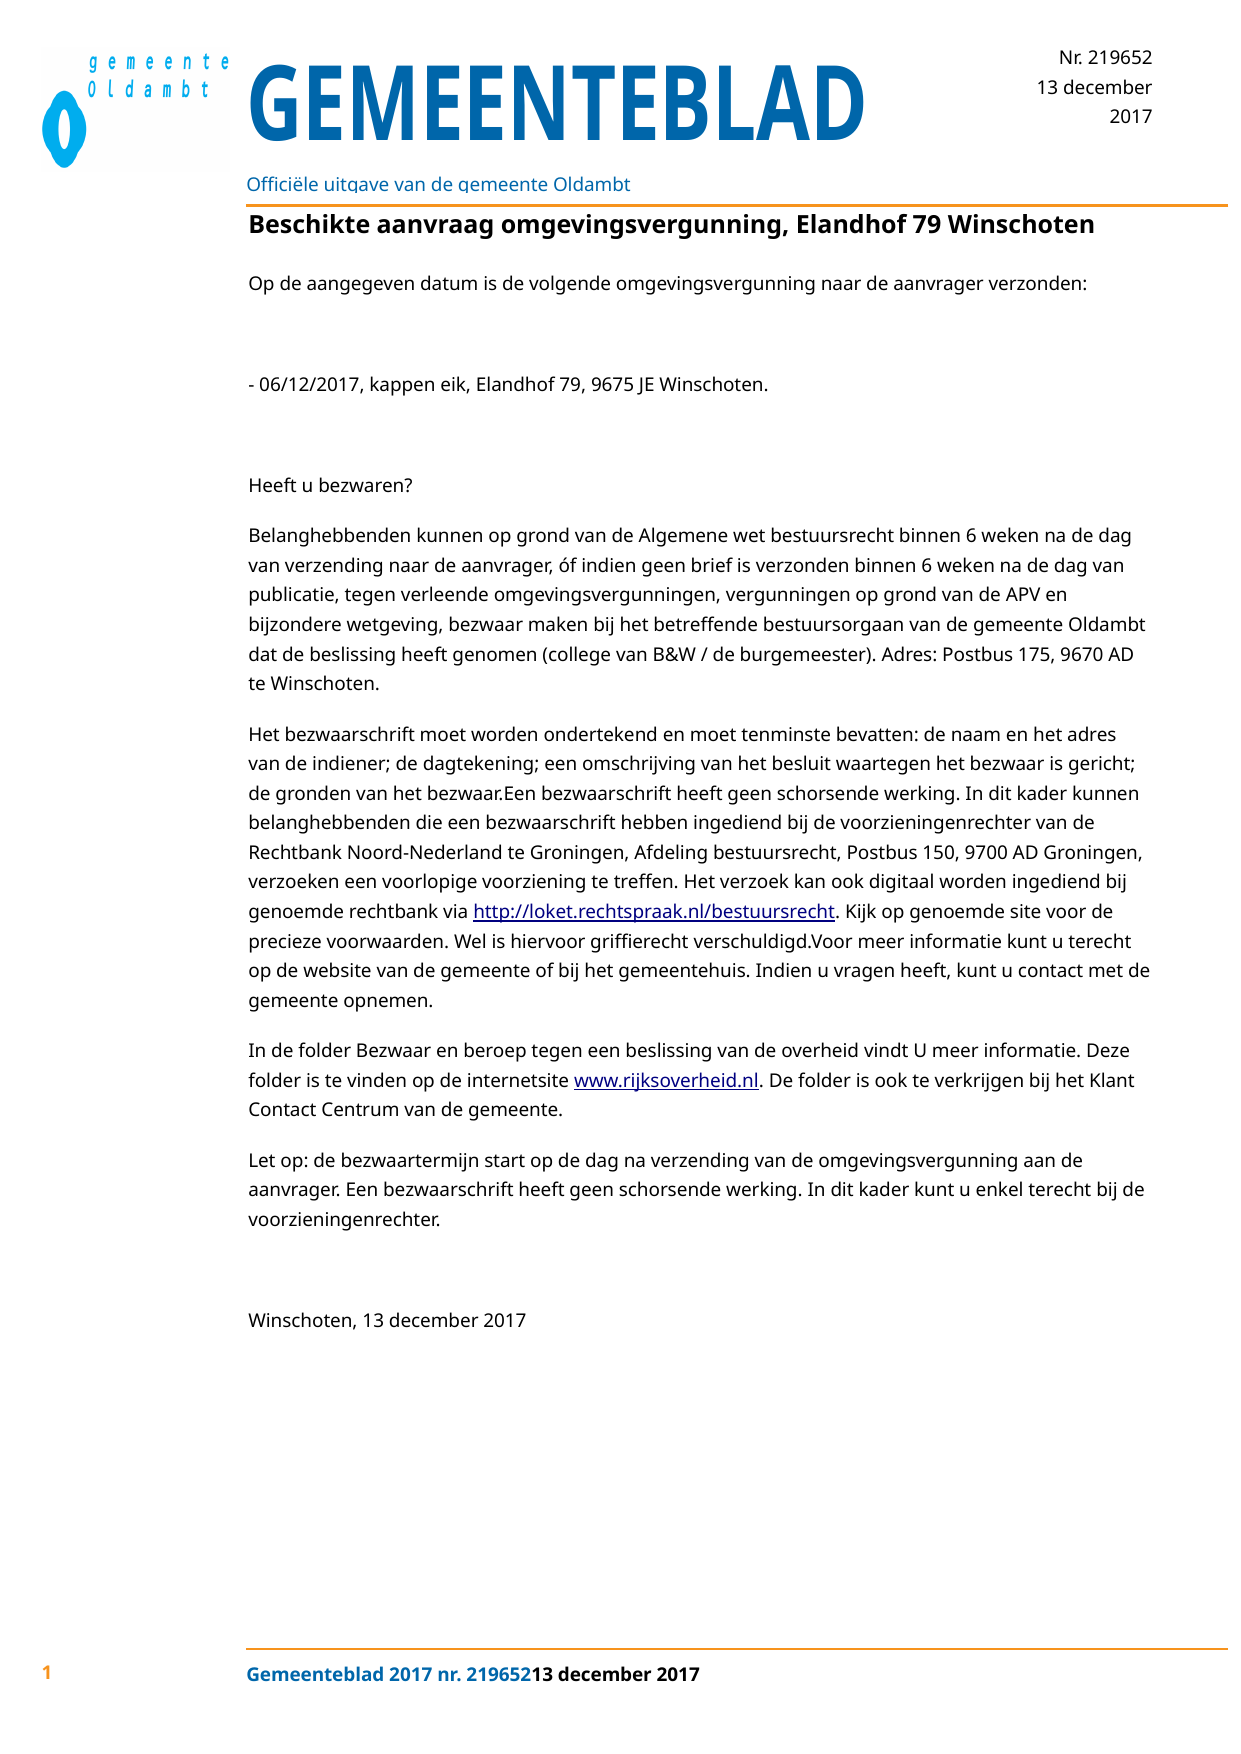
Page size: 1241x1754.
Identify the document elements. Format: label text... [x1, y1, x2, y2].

text In de folder Bezwaar en beroep tegen een beslissing van de overheid vindt U meer informatie. Deze folder is te vinden op de internetsite www.rijksoverheid.nl. De folder is ook te verkrijgen bij het Klant Contact Centrum van de gemeente. [248, 1037, 1152, 1122]
text Beschikte aanvraag omgevingsvergunning, Elandhof 79 Winschoten [248, 207, 1152, 241]
picture [41, 47, 231, 172]
text Het bezwaarschrift moet worden ondertekend en moet tenminste bevatten: de naam en het adres van de indiener; de dagtekening; een omschrijving van het besluit waartegen het bezwaar is gericht; de gronden van het bezwaar.Een bezwaarschrift heeft geen schorsende werking. In dit kader kunnen belanghebbenden die een bezwaarschrift hebben ingediend bij de voorzieningenrechter van de Rechtbank Noord-Nederland te Groningen, Afdeling bestuursrecht, Postbus 150, 9700 AD Groningen, verzoeken een voorlopige voorziening te treffen. Het verzoek kan ook digitaal worden ingediend bij genoemde rechtbank via http://loket.rechtspraak.nl/bestuursrecht. Kijk op genoemde site voor de precieze voorwaarden. Wel is hiervoor griffierecht verschuldigd.Voor meer informatie kunt u terecht op de website van de gemeente of bij het gemeentehuis. Indien u vragen heeft, kunt u contact met de gemeente opnemen. [248, 721, 1152, 1013]
text Op de aangegeven datum is de volgende omgevingsvergunning naar de aanvrager verzonden: [248, 270, 1152, 296]
text - 06/12/2017, kappen eik, Elandhof 79, 9675 JE Winschoten. [248, 371, 1152, 397]
text Heeft u bezwaren? [248, 472, 1152, 498]
text Belanghebbenden kunnen op grond van de Algemene wet bestuursrecht binnen 6 weken na de dag van verzending naar de aanvrager, óf indien geen brief is verzonden binnen 6 weken na de dag van publicatie, tegen verleende omgevingsvergunningen, vergunningen op grond van de APV en bijzondere wetgeving, bezwaar maken bij het betreffende bestuursorgaan van de gemeente Oldambt dat de beslissing heeft genomen (college van B&W / de burgemeester). Adres: Postbus 175, 9670 AD te Winschoten. [248, 522, 1152, 696]
text Winschoten, 13 december 2017 [248, 1307, 1152, 1333]
text Let op: de bezwaartermijn start op de dag na verzending van de omgevingsvergunning aan de aanvrager. Een bezwaarschrift heeft geen schorsende werking. In dit kader kunt u enkel terecht bij de voorzieningenrechter. [248, 1147, 1152, 1232]
